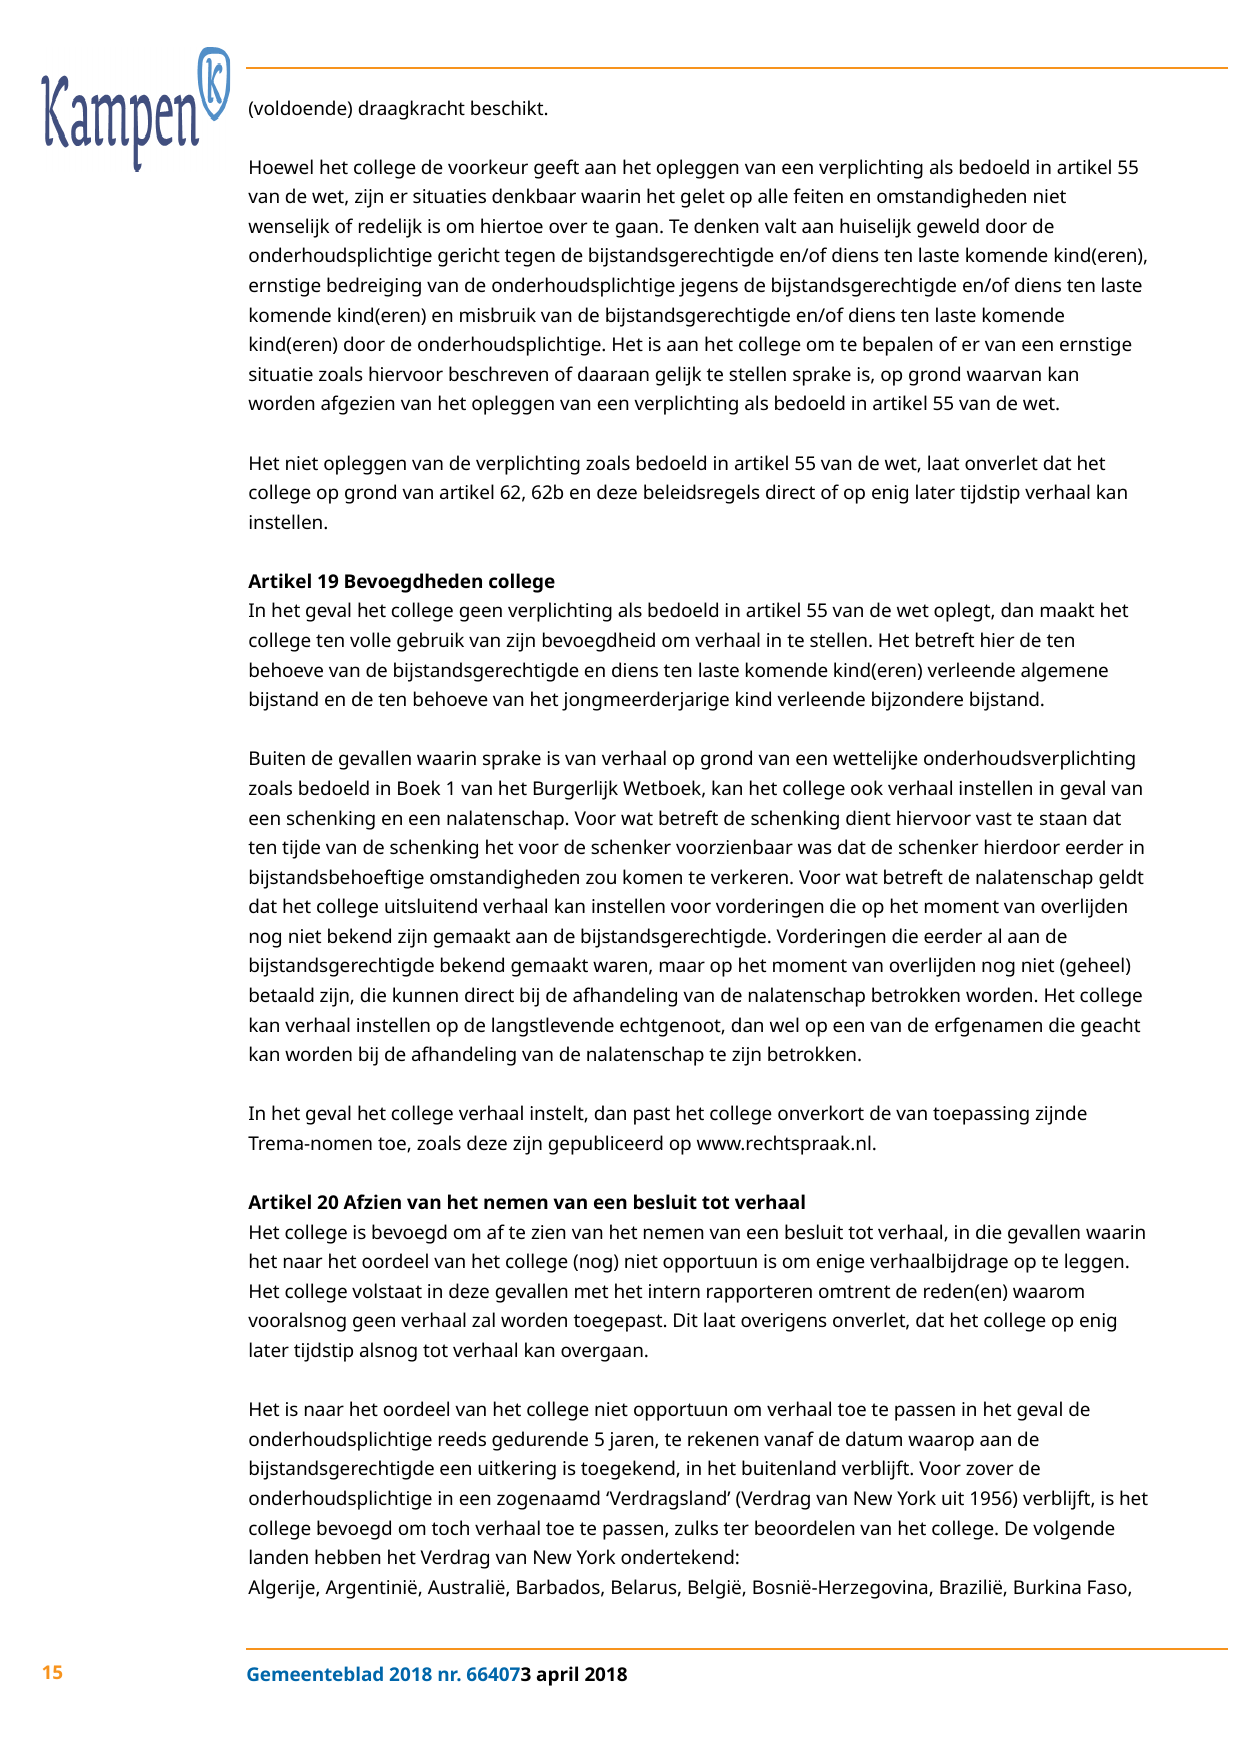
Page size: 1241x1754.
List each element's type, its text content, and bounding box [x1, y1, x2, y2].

text Artikel 19 Bevoegdheden college [248, 568, 1152, 594]
text Het college is bevoegd om af te zien van het nemen van een besluit tot verhaal, in die gevallen waarin het naar het oordeel van het college (nog) niet opportuun is om enige verhaalbijdrage op te leggen. Het college volstaat in deze gevallen met het intern rapporteren omtrent de reden(en) waarom vooralsnog geen verhaal zal worden toegepast. Dit laat overigens onverlet, dat het college op enig later tijdstip alsnog tot verhaal kan overgaan. [248, 1219, 1152, 1363]
text Het is naar het oordeel van het college niet opportuun om verhaal toe te passen in het geval de onderhoudsplichtige reeds gedurende 5 jaren, te rekenen vanaf de datum waarop aan de bijstandsgerechtigde een uitkering is toegekend, in het buitenland verblijft. Voor zover de onderhoudsplichtige in een zogenaamd ‘Verdragsland’ (Verdrag van New York uit 1956) verblijft, is het college bevoegd om toch verhaal toe te passen, zulks ter beoordelen van het college. De volgende landen hebben het Verdrag van New York ondertekend: [248, 1396, 1152, 1570]
picture [41, 47, 231, 172]
text In het geval het college geen verplichting als bedoeld in artikel 55 van de wet oplegt, dan maakt het college ten volle gebruik van zijn bevoegdheid om verhaal in te stellen. Het betreft hier de ten behoeve van de bijstandsgerechtigde en diens ten laste komende kind(eren) verleende algemene bijstand en de ten behoeve van het jongmeerderjarige kind verleende bijzondere bijstand. [248, 598, 1152, 712]
text In het geval het college verhaal instelt, dan past het college onverkort de van toepassing zijnde Trema-nomen toe, zoals deze zijn gepubliceerd op www.rechtspraak.nl. [248, 1101, 1152, 1156]
text Buiten de gevallen waarin sprake is van verhaal op grond van een wettelijke onderhoudsverplichting zoals bedoeld in Boek 1 van het Burgerlijk Wetboek, kan het college ook verhaal instellen in geval van een schenking en een nalatenschap. Voor wat betreft de schenking dient hiervoor vast te staan dat ten tijde van de schenking het voor de schenker voorzienbaar was dat de schenker hierdoor eerder in bijstandsbehoeftige omstandigheden zou komen te verkeren. Voor wat betreft de nalatenschap geldt dat het college uitsluitend verhaal kan instellen voor vorderingen die op het moment van overlijden nog niet bekend zijn gemaakt aan de bijstandsgerechtigde. Vorderingen die eerder al aan de bijstandsgerechtigde bekend gemaakt waren, maar op het moment van overlijden nog niet (geheel) betaald zijn, die kunnen direct bij de afhandeling van de nalatenschap betrokken worden. Het college kan verhaal instellen op de langstlevende echtgenoot, dan wel op een van de erfgenamen die geacht kan worden bij de afhandeling van de nalatenschap te zijn betrokken. [248, 746, 1152, 1067]
text Hoewel het college de voorkeur geeft aan het opleggen van een verplichting als bedoeld in artikel 55 van de wet, zijn er situaties denkbaar waarin het gelet op alle feiten en omstandigheden niet wenselijk of redelijk is om hiertoe over te gaan. Te denken valt aan huiselijk geweld door de onderhoudsplichtige gericht tegen de bijstandsgerechtigde en/of diens ten laste komende kind(eren), ernstige bedreiging van de onderhoudsplichtige jegens de bijstandsgerechtigde en/of diens ten laste komende kind(eren) en misbruik van de bijstandsgerechtigde en/of diens ten laste komende kind(eren) door de onderhoudsplichtige. Het is aan het college om te bepalen of er van een ernstige situatie zoals hiervoor beschreven of daaraan gelijk te stellen sprake is, op grond waarvan kan worden afgezien van het opleggen van een verplichting als bedoeld in artikel 55 van de wet. [248, 154, 1152, 416]
text Het niet opleggen van de verplichting zoals bedoeld in artikel 55 van de wet, laat onverlet dat het college op grond van artikel 62, 62b en deze beleidsregels direct of op enig later tijdstip verhaal kan instellen. [248, 450, 1152, 535]
text (voldoende) draagkracht beschikt. [248, 95, 1152, 121]
text Algerije, Argentinië, Australië, Barbados, Belarus, België, Bosnië-Herzegovina, Brazilië, Burkina Faso, [248, 1574, 1152, 1600]
text Artikel 20 Afzien van het nemen van een besluit tot verhaal [248, 1189, 1152, 1215]
